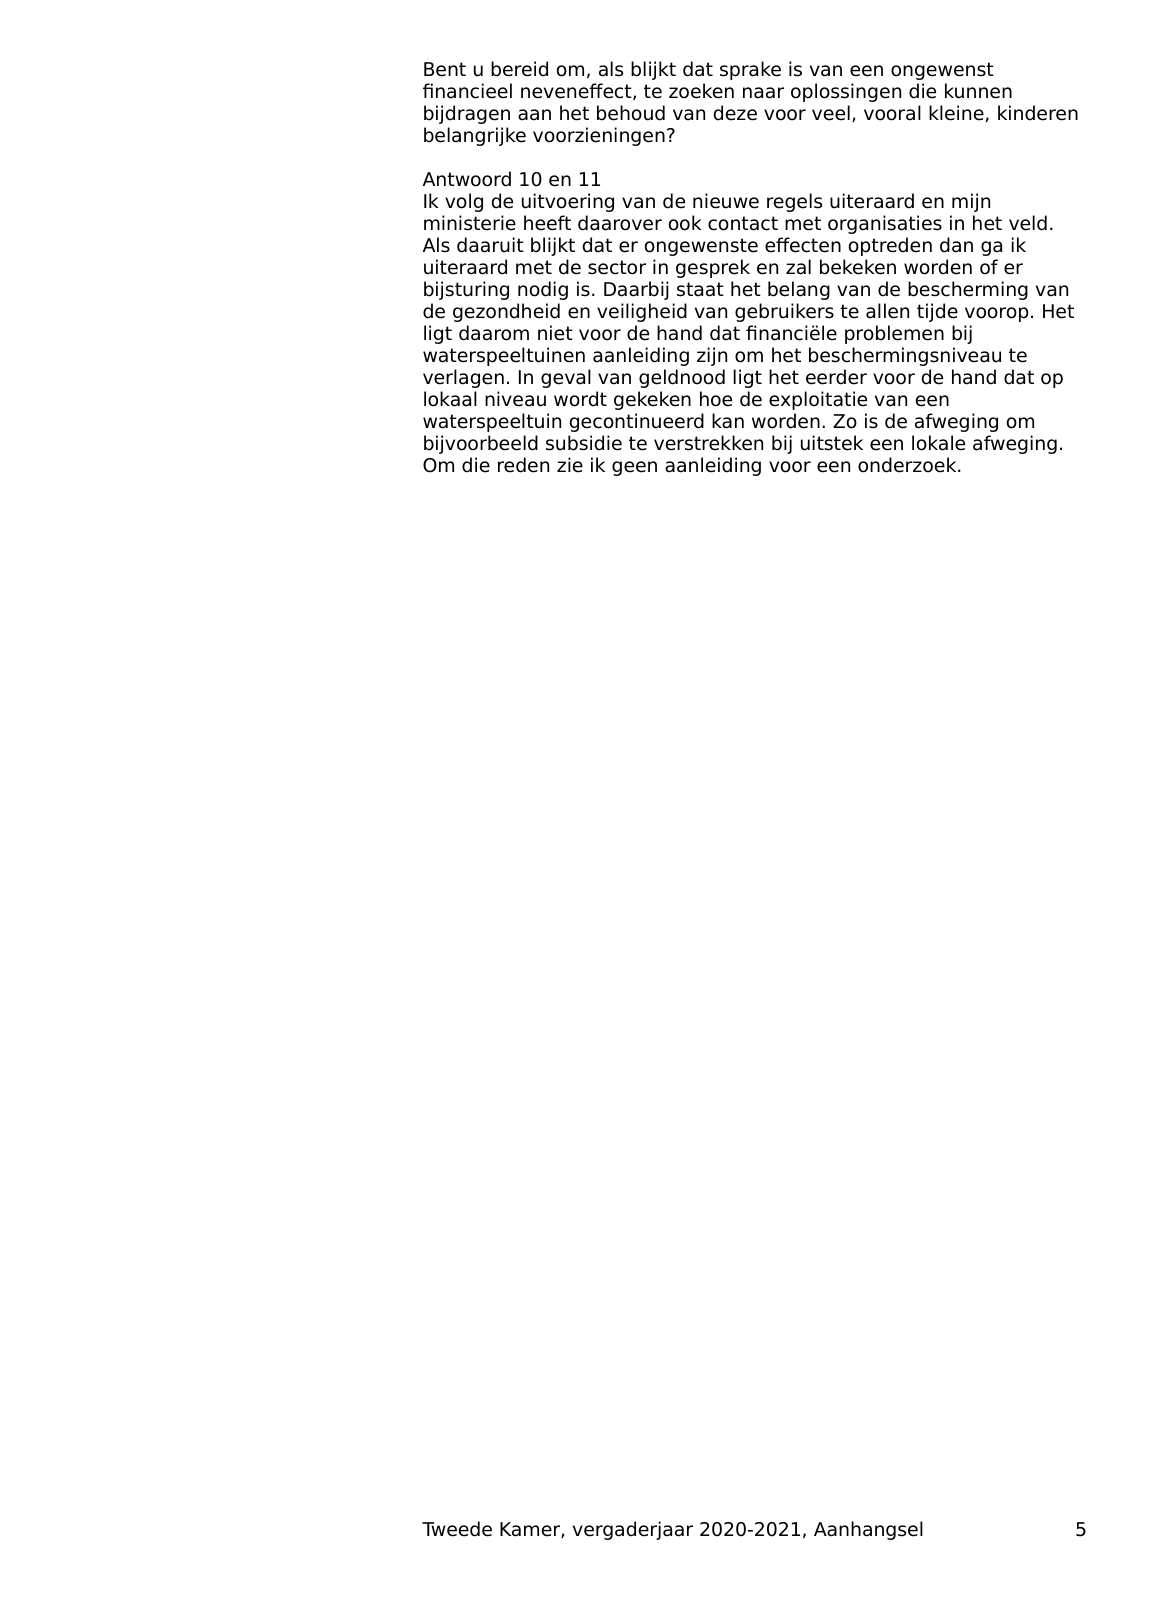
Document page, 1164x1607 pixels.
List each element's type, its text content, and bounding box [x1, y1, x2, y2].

text Antwoord 10 en 11 [422, 169, 1087, 191]
text Ik volg de uitvoering van de nieuwe regels uiteraard en mijn ministerie heeft daarover ook contact met organisaties in het veld. Als daaruit blijkt dat er ongewenste effecten optreden dan ga ik uiteraard met de sector in gesprek en zal bekeken worden of er bijsturing nodig is. Daarbij staat het belang van de bescherming van de gezondheid en veiligheid van gebruikers te allen tijde voorop. Het ligt daarom niet voor de hand dat financiële problemen bij waterspeeltuinen aanleiding zijn om het beschermingsniveau te verlagen. In geval van geldnood ligt het eerder voor de hand dat op lokaal niveau wordt gekeken hoe de exploitatie van een waterspeeltuin gecontinueerd kan worden. Zo is de afweging om bijvoorbeeld subsidie te verstrekken bij uitstek een lokale afweging. Om die reden zie ik geen aanleiding voor een onderzoek. [422, 191, 1087, 477]
text Bent u bereid om, als blijkt dat sprake is van een ongewenst financieel neveneffect, te zoeken naar oplossingen die kunnen bijdragen aan het behoud van deze voor veel, vooral kleine, kinderen belangrijke voorzieningen? [422, 59, 1087, 147]
